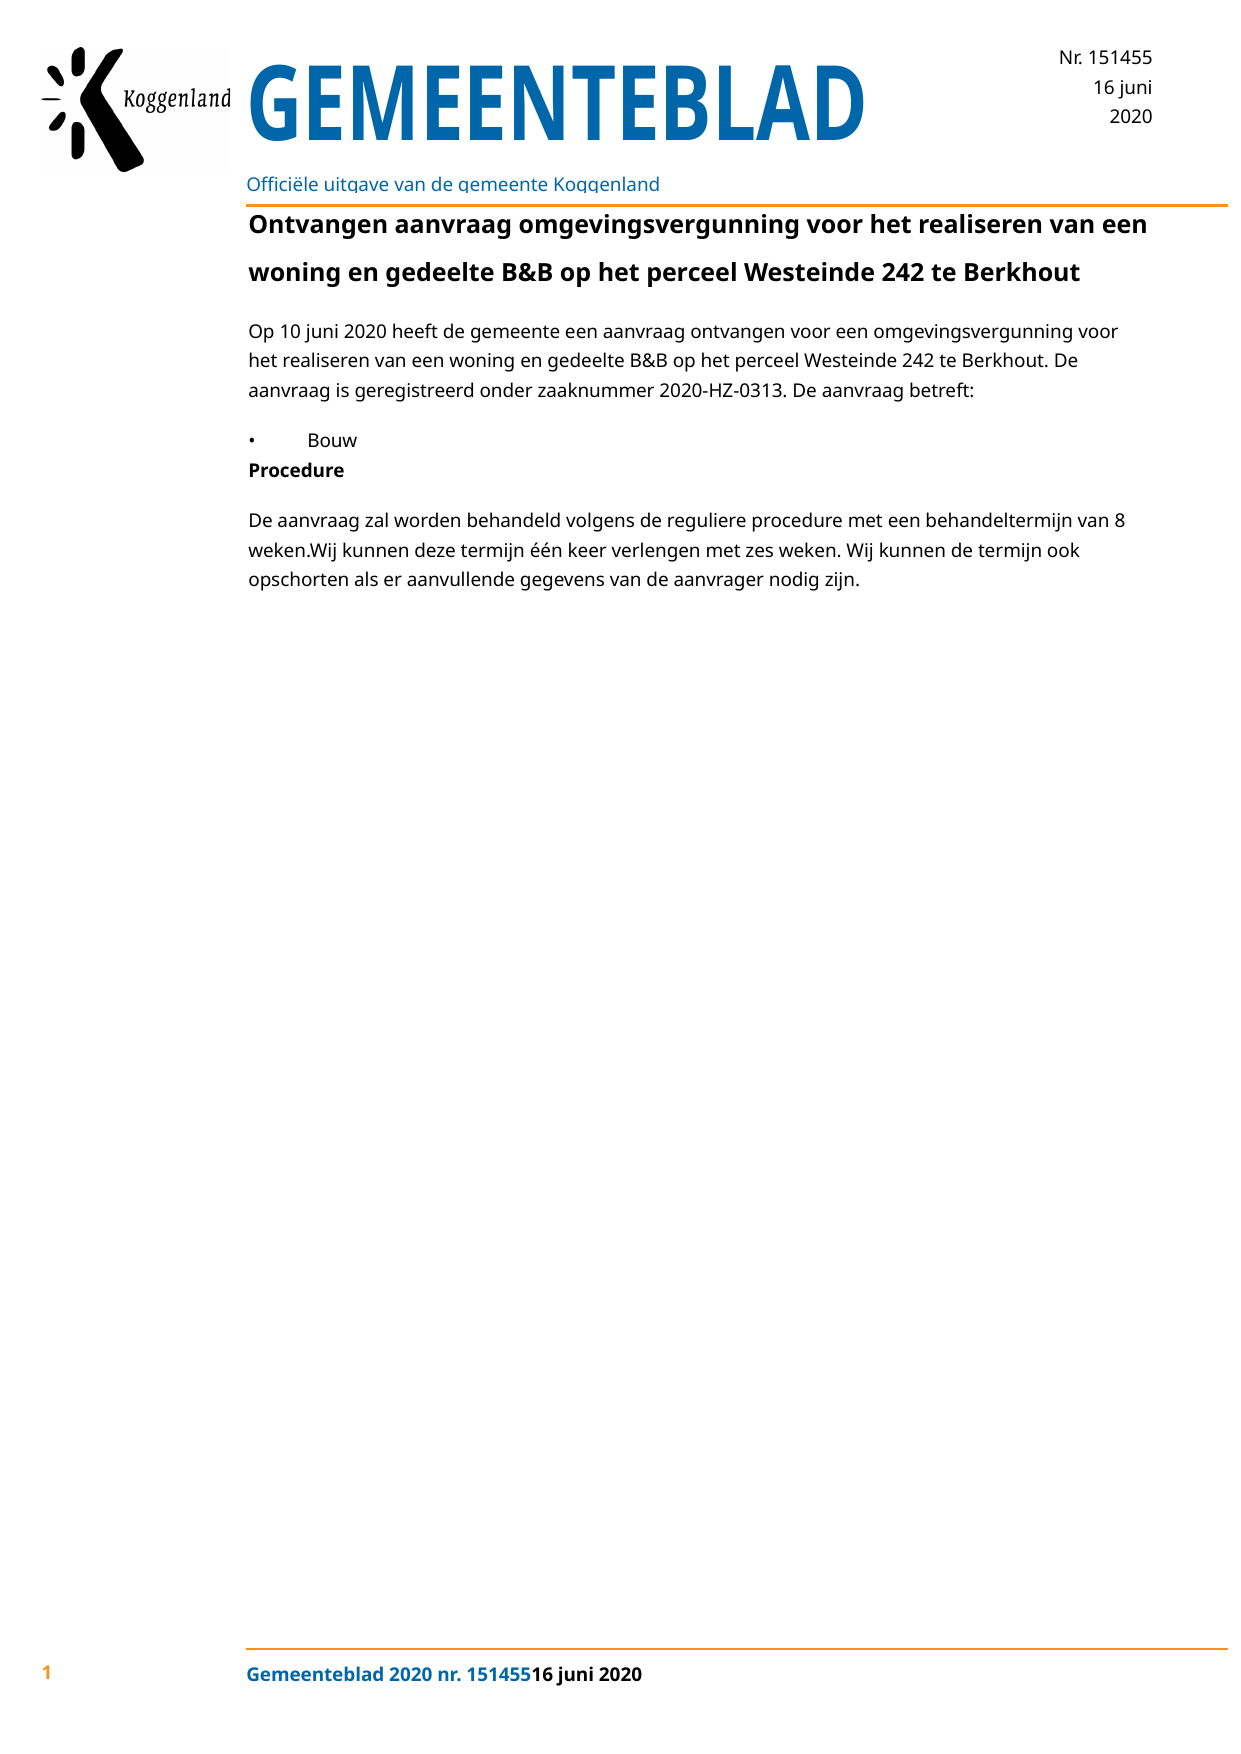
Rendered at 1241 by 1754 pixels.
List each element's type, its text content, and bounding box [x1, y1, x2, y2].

text Op 10 juni 2020 heeft de gemeente een aanvraag ontvangen voor een omgevingsvergunning voor het realiseren van een woning en gedeelte B&B op het perceel Westeinde 242 te Berkhout. De aanvraag is geregistreerd onder zaaknummer 2020-HZ-0313. De aanvraag betreft: [248, 318, 1152, 403]
text De aanvraag zal worden behandeld volgens de reguliere procedure met een behandeltermijn van 8 weken.Wij kunnen deze termijn één keer verlengen met zes weken. Wij kunnen de termijn ook opschorten als er aanvullende gegevens van de aanvrager nodig zijn. [248, 507, 1152, 592]
text Ontvangen aanvraag omgevingsvergunning voor het realiseren van een woning en gedeelte B&B op het perceel Westeinde 242 te Berkhout [248, 207, 1152, 288]
text Procedure [248, 457, 1152, 483]
picture [41, 47, 231, 172]
list Bouw [248, 427, 1152, 453]
